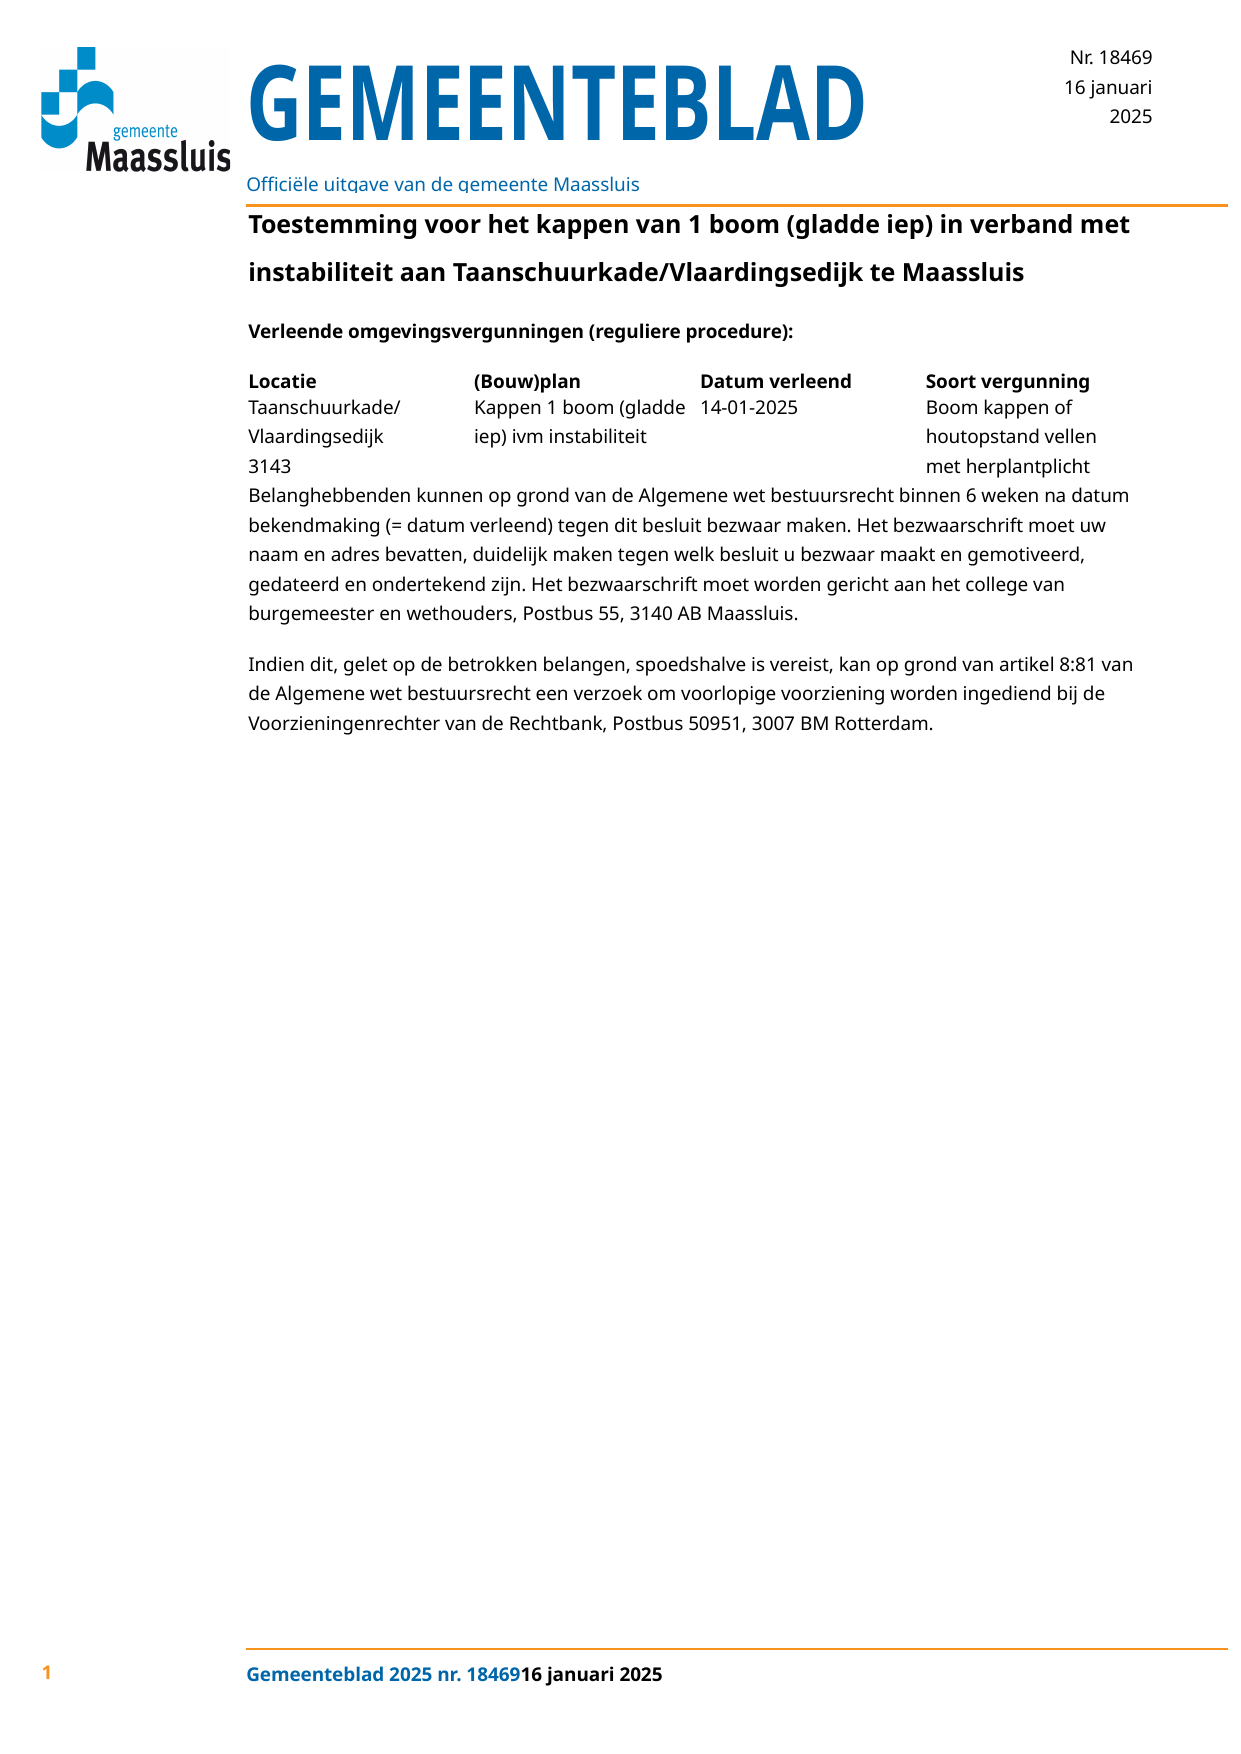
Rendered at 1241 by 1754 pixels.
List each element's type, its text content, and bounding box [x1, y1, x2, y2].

table_cell Boom kappen of houtopstand vellen met herplantplicht [926, 394, 1152, 479]
table_header Locatie [248, 369, 474, 394]
table_cell Taanschuurkade/ Vlaardingsedijk 3143 [248, 394, 474, 479]
text Verleende omgevingsvergunningen (reguliere procedure): [248, 318, 1152, 344]
table_cell 14-01-2025 [700, 394, 926, 479]
table_header Datum verleend [700, 369, 926, 394]
table_header (Bouw)plan [474, 369, 700, 394]
text Indien dit, gelet op de betrokken belangen, spoedshalve is vereist, kan op grond van artikel 8:81 van de Algemene wet bestuursrecht een verzoek om voorlopige voorziening worden ingediend bij de Voorzieningenrechter van de Rechtbank, Postbus 50951, 3007 BM Rotterdam. [248, 651, 1152, 736]
text Toestemming voor het kappen van 1 boom (gladde iep) in verband met instabiliteit aan Taanschuurkade/Vlaardingsedijk te Maassluis [248, 207, 1152, 288]
picture [41, 47, 231, 172]
table_header Soort vergunning [926, 369, 1152, 394]
picture [41, 47, 77, 92]
text Belanghebbenden kunnen op grond van de Algemene wet bestuursrecht binnen 6 weken na datum bekendmaking (= datum verleend) tegen dit besluit bezwaar maken. Het bezwaarschrift moet uw naam en adres bevatten, duidelijk maken tegen welk besluit u bezwaar maakt en gemotiveerd, gedateerd en ondertekend zijn. Het bezwaarschrift moet worden gericht aan het college van burgemeester en wethouders, Postbus 55, 3140 AB Maassluis. [248, 482, 1152, 626]
table_cell Kappen 1 boom (gladde iep) ivm instabiliteit [474, 394, 700, 479]
